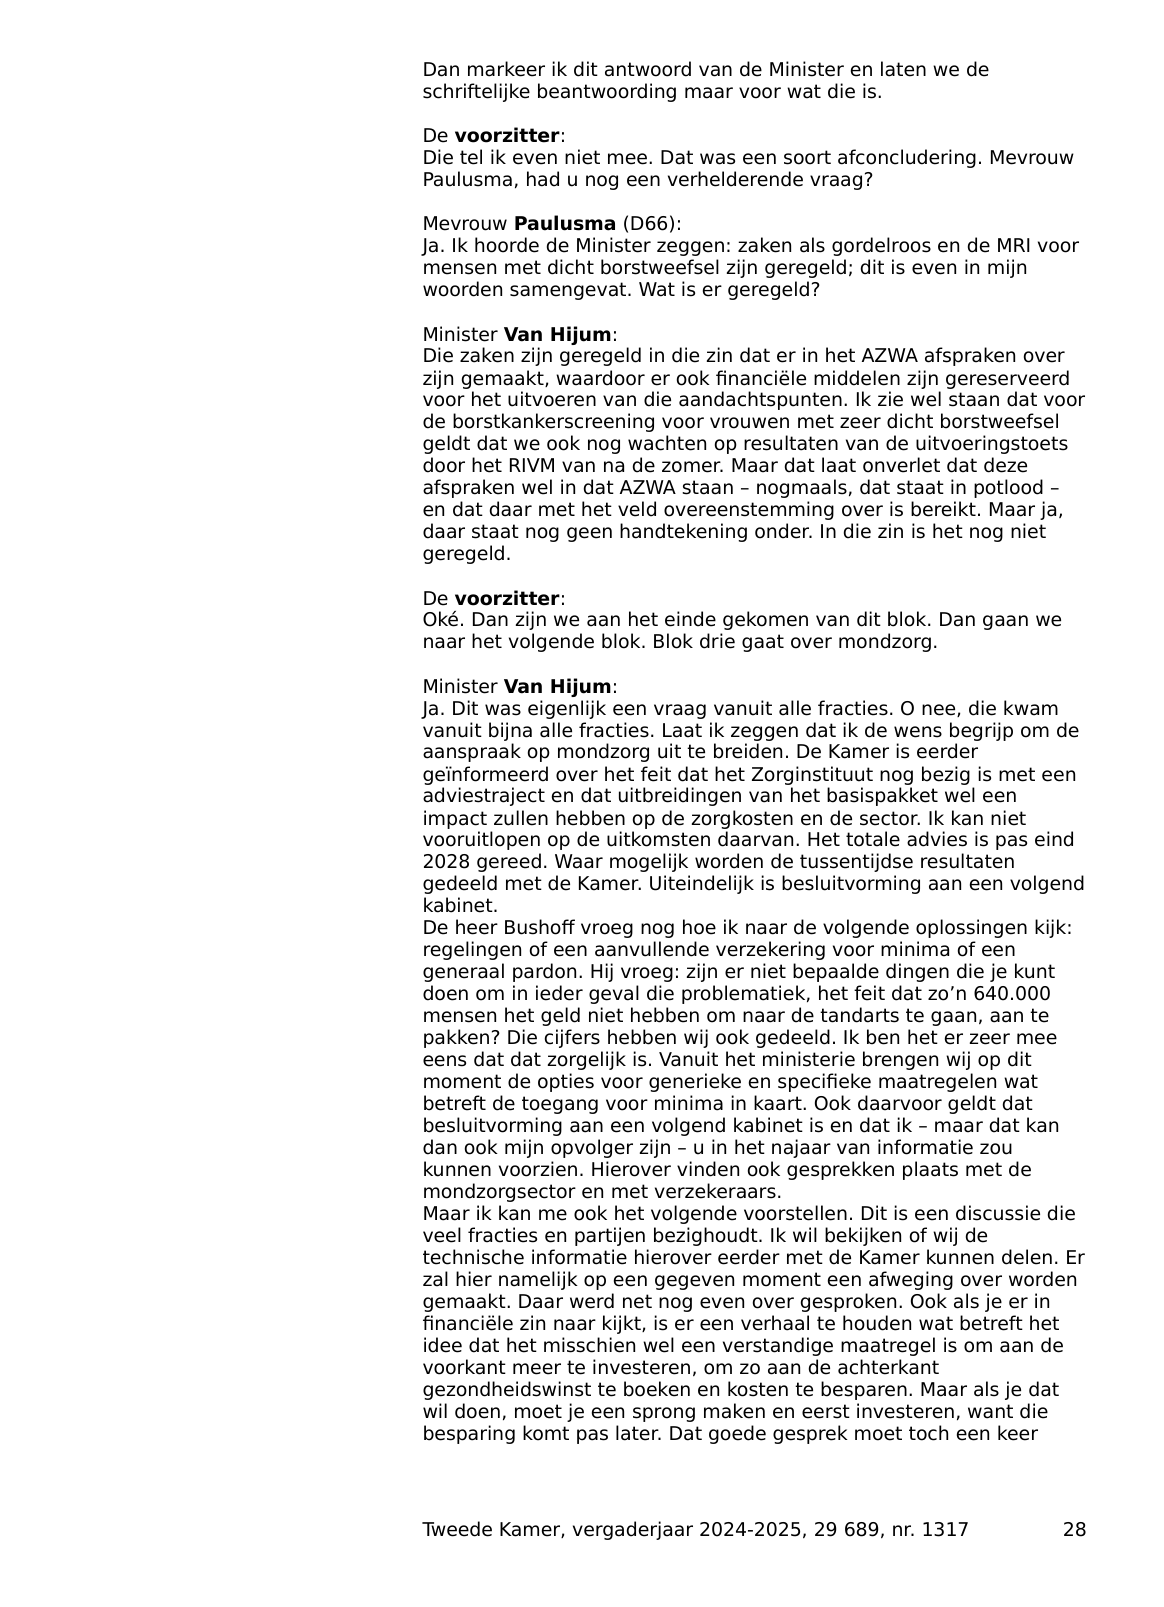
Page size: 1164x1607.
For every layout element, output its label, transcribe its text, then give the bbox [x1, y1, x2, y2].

text Oké. Dan zijn we aan het einde gekomen van dit blok. Dan gaan we naar het volgende blok. Blok drie gaat over mondzorg. [422, 609, 1087, 653]
text Mevrouw Paulusma (D66): [422, 213, 1087, 235]
text Minister Van Hijum: [422, 323, 1087, 345]
text Maar ik kan me ook het volgende voorstellen. Dit is een discussie die veel fracties en partijen bezighoudt. Ik wil bekijken of wij de technische informatie hierover eerder met de Kamer kunnen delen. Er zal hier namelijk op een gegeven moment een afweging over worden gemaakt. Daar werd net nog even over gesproken. Ook als je er in financiële zin naar kijkt, is er een verhaal te houden wat betreft het idee dat het misschien wel een verstandige maatregel is om aan de voorkant meer te investeren, om zo aan de achterkant gezondheidswinst te boeken en kosten te besparen. Maar als je dat wil doen, moet je een sprong maken en eerst investeren, want die besparing komt pas later. Dat goede gesprek moet toch een keer [422, 1203, 1087, 1445]
text De heer Bushoff vroeg nog hoe ik naar de volgende oplossingen kijk: regelingen of een aanvullende verzekering voor minima of een generaal pardon. Hij vroeg: zijn er niet bepaalde dingen die je kunt doen om in ieder geval die problematiek, het feit dat zo’n 640.000 mensen het geld niet hebben om naar de tandarts te gaan, aan te pakken? Die cijfers hebben wij ook gedeeld. Ik ben het er zeer mee eens dat dat zorgelijk is. Vanuit het ministerie brengen wij op dit moment de opties voor generieke en specifieke maatregelen wat betreft de toegang voor minima in kaart. Ook daarvoor geldt dat besluitvorming aan een volgend kabinet is en dat ik – maar dat kan dan ook mijn opvolger zijn – u in het najaar van informatie zou kunnen voorzien. Hierover vinden ook gesprekken plaats met de mondzorgsector en met verzekeraars. [422, 917, 1087, 1203]
text Dan markeer ik dit antwoord van de Minister en laten we de schriftelijke beantwoording maar voor wat die is. [422, 59, 1087, 103]
text De voorzitter: [422, 587, 1087, 609]
text De voorzitter: [422, 125, 1087, 147]
text Die tel ik even niet mee. Dat was een soort afconcludering. Mevrouw Paulusma, had u nog een verhelderende vraag? [422, 147, 1087, 191]
text Ja. Dit was eigenlijk een vraag vanuit alle fracties. O nee, die kwam vanuit bijna alle fracties. Laat ik zeggen dat ik de wens begrijp om de aanspraak op mondzorg uit te breiden. De Kamer is eerder geïnformeerd over het feit dat het Zorginstituut nog bezig is met een adviestraject en dat uitbreidingen van het basispakket wel een impact zullen hebben op de zorgkosten en de sector. Ik kan niet vooruitlopen op de uitkomsten daarvan. Het totale advies is pas eind 2028 gereed. Waar mogelijk worden de tussentijdse resultaten gedeeld met de Kamer. Uiteindelijk is besluitvorming aan een volgend kabinet. [422, 697, 1087, 917]
text Minister Van Hijum: [422, 676, 1087, 697]
text Ja. Ik hoorde de Minister zeggen: zaken als gordelroos en de MRI voor mensen met dicht borstweefsel zijn geregeld; dit is even in mijn woorden samengevat. Wat is er geregeld? [422, 235, 1087, 301]
text Die zaken zijn geregeld in die zin dat er in het AZWA afspraken over zijn gemaakt, waardoor er ook financiële middelen zijn gereserveerd voor het uitvoeren van die aandachtspunten. Ik zie wel staan dat voor de borstkankerscreening voor vrouwen met zeer dicht borstweefsel geldt dat we ook nog wachten op resultaten van de uitvoeringstoets door het RIVM van na de zomer. Maar dat laat onverlet dat deze afspraken wel in dat AZWA staan – nogmaals, dat staat in potlood – en dat daar met het veld overeenstemming over is bereikt. Maar ja, daar staat nog geen handtekening onder. In die zin is het nog niet geregeld. [422, 345, 1087, 565]
